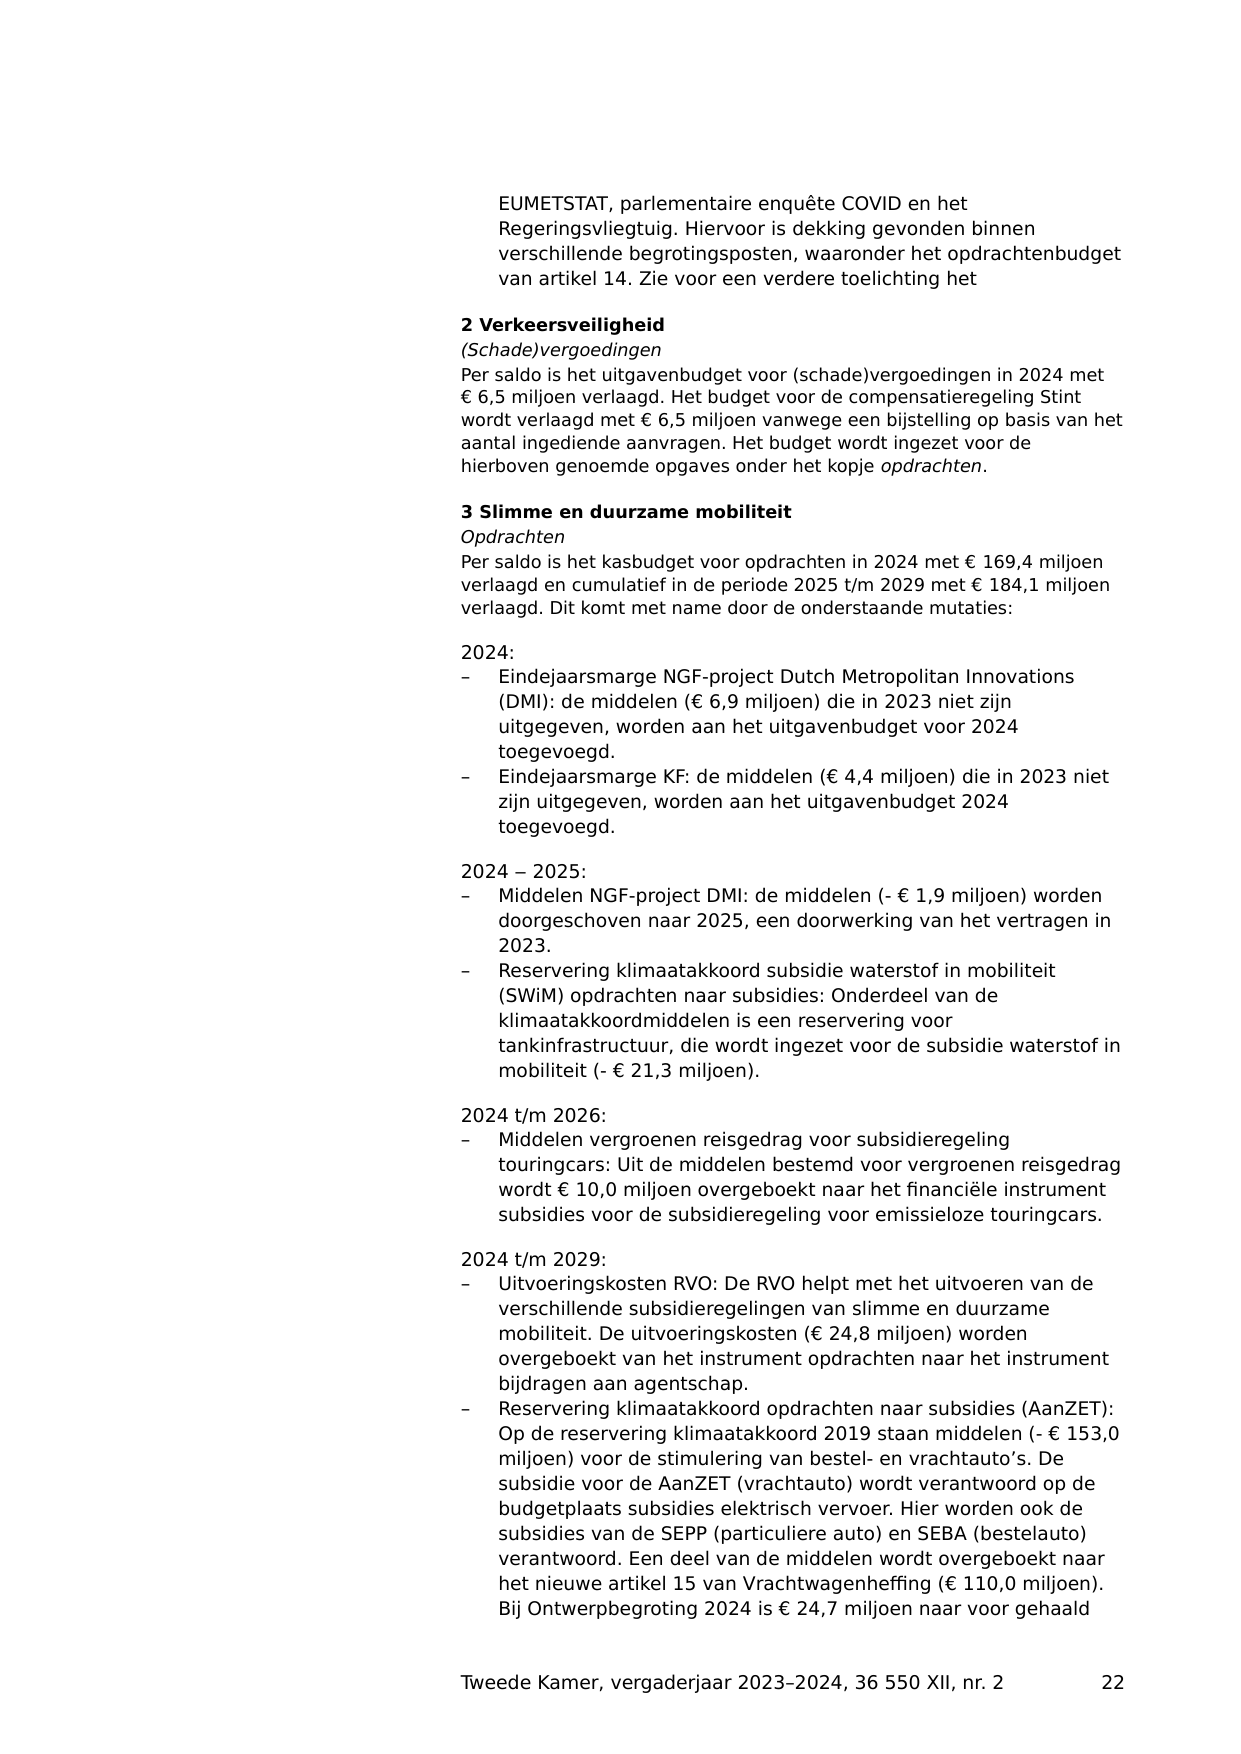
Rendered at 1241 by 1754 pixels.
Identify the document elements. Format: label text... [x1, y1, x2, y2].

list Eindejaarsmarge NGF-project Dutch Metropolitan Innovations (DMI): de middelen (€ 6,9 miljoen) die in 2023 niet zijn uitgegeven, worden aan het uitgavenbudget voor 2024 toegevoegd. [461, 664, 1125, 764]
text Per saldo is het uitgavenbudget voor (schade)vergoedingen in 2024 met € 6,5 miljoen verlaagd. Het budget voor de compensatieregeling Stint wordt verlaagd met € 6,5 miljoen vanwege een bijstelling op basis van het aantal ingediende aanvragen. Het budget wordt ingezet voor de hierboven genoemde opgaves onder het kopje opdrachten. [461, 363, 1125, 477]
list Reservering klimaatakkoord subsidie waterstof in mobiliteit (SWiM) opdrachten naar subsidies: Onderdeel van de klimaatakkoordmiddelen is een reservering voor tankinfrastructuur, die wordt ingezet voor de subsidie waterstof in mobiliteit (- € 21,3 miljoen). [461, 958, 1125, 1083]
list Middelen NGF-project DMI: de middelen (- € 1,9 miljoen) worden doorgeschoven naar 2025, een doorwerking van het vertragen in 2023. [461, 883, 1125, 958]
text 2024 t/m 2026: [461, 1105, 1125, 1127]
list Middelen vergroenen reisgedrag voor subsidieregeling touringcars: Uit de middelen bestemd voor vergroenen reisgedrag wordt € 10,0 miljoen overgeboekt naar het financiële instrument subsidies voor de subsidieregeling voor emissieloze touringcars. [461, 1127, 1125, 1227]
text Per saldo is het kasbudget voor opdrachten in 2024 met € 169,4 miljoen verlaagd en cumulatief in de periode 2025 t/m 2029 met € 184,1 miljoen verlaagd. Dit komt met name door de onderstaande mutaties: [461, 550, 1125, 619]
list Uitvoeringskosten RVO: De RVO helpt met het uitvoeren van de verschillende subsidieregelingen van slimme en duurzame mobiliteit. De uitvoeringskosten (€ 24,8 miljoen) worden overgeboekt van het instrument opdrachten naar het instrument bijdragen aan agentschap. [461, 1271, 1125, 1396]
text Opdrachten [461, 525, 1125, 548]
text (Schade)vergoedingen [461, 338, 1125, 361]
list Reservering klimaatakkoord opdrachten naar subsidies (AanZET): Op de reservering klimaatakkoord 2019 staan middelen (- € 153,0 miljoen) voor de stimulering van bestel- en vrachtauto’s. De subsidie voor de AanZET (vrachtauto) wordt verantwoord op de budgetplaats subsidies elektrisch vervoer. Hier worden ook de subsidies van de SEPP (particuliere auto) en SEBA (bestelauto) verantwoord. Een deel van de middelen wordt overgeboekt naar het nieuwe artikel 15 van Vrachtwagenheffing (€ 110,0 miljoen). Bij Ontwerpbegroting 2024 is € 24,7 miljoen naar voor gehaald [461, 1396, 1125, 1621]
list EUMETSTAT, parlementaire enquête COVID en het Regeringsvliegtuig. Hiervoor is dekking gevonden binnen verschillende begrotingsposten, waaronder het opdrachtenbudget van artikel 14. Zie voor een verdere toelichting het [461, 191, 1125, 291]
text 2024 ‒ 2025: [461, 861, 1125, 883]
text 2024 t/m 2029: [461, 1249, 1125, 1271]
text 2024: [461, 642, 1125, 664]
list Eindejaarsmarge KF: de middelen (€ 4,4 miljoen) die in 2023 niet zijn uitgegeven, worden aan het uitgavenbudget 2024 toegevoegd. [461, 764, 1125, 839]
text 2 Verkeersveiligheid [461, 313, 1125, 336]
text 3 Slimme en duurzame mobiliteit [461, 500, 1125, 523]
